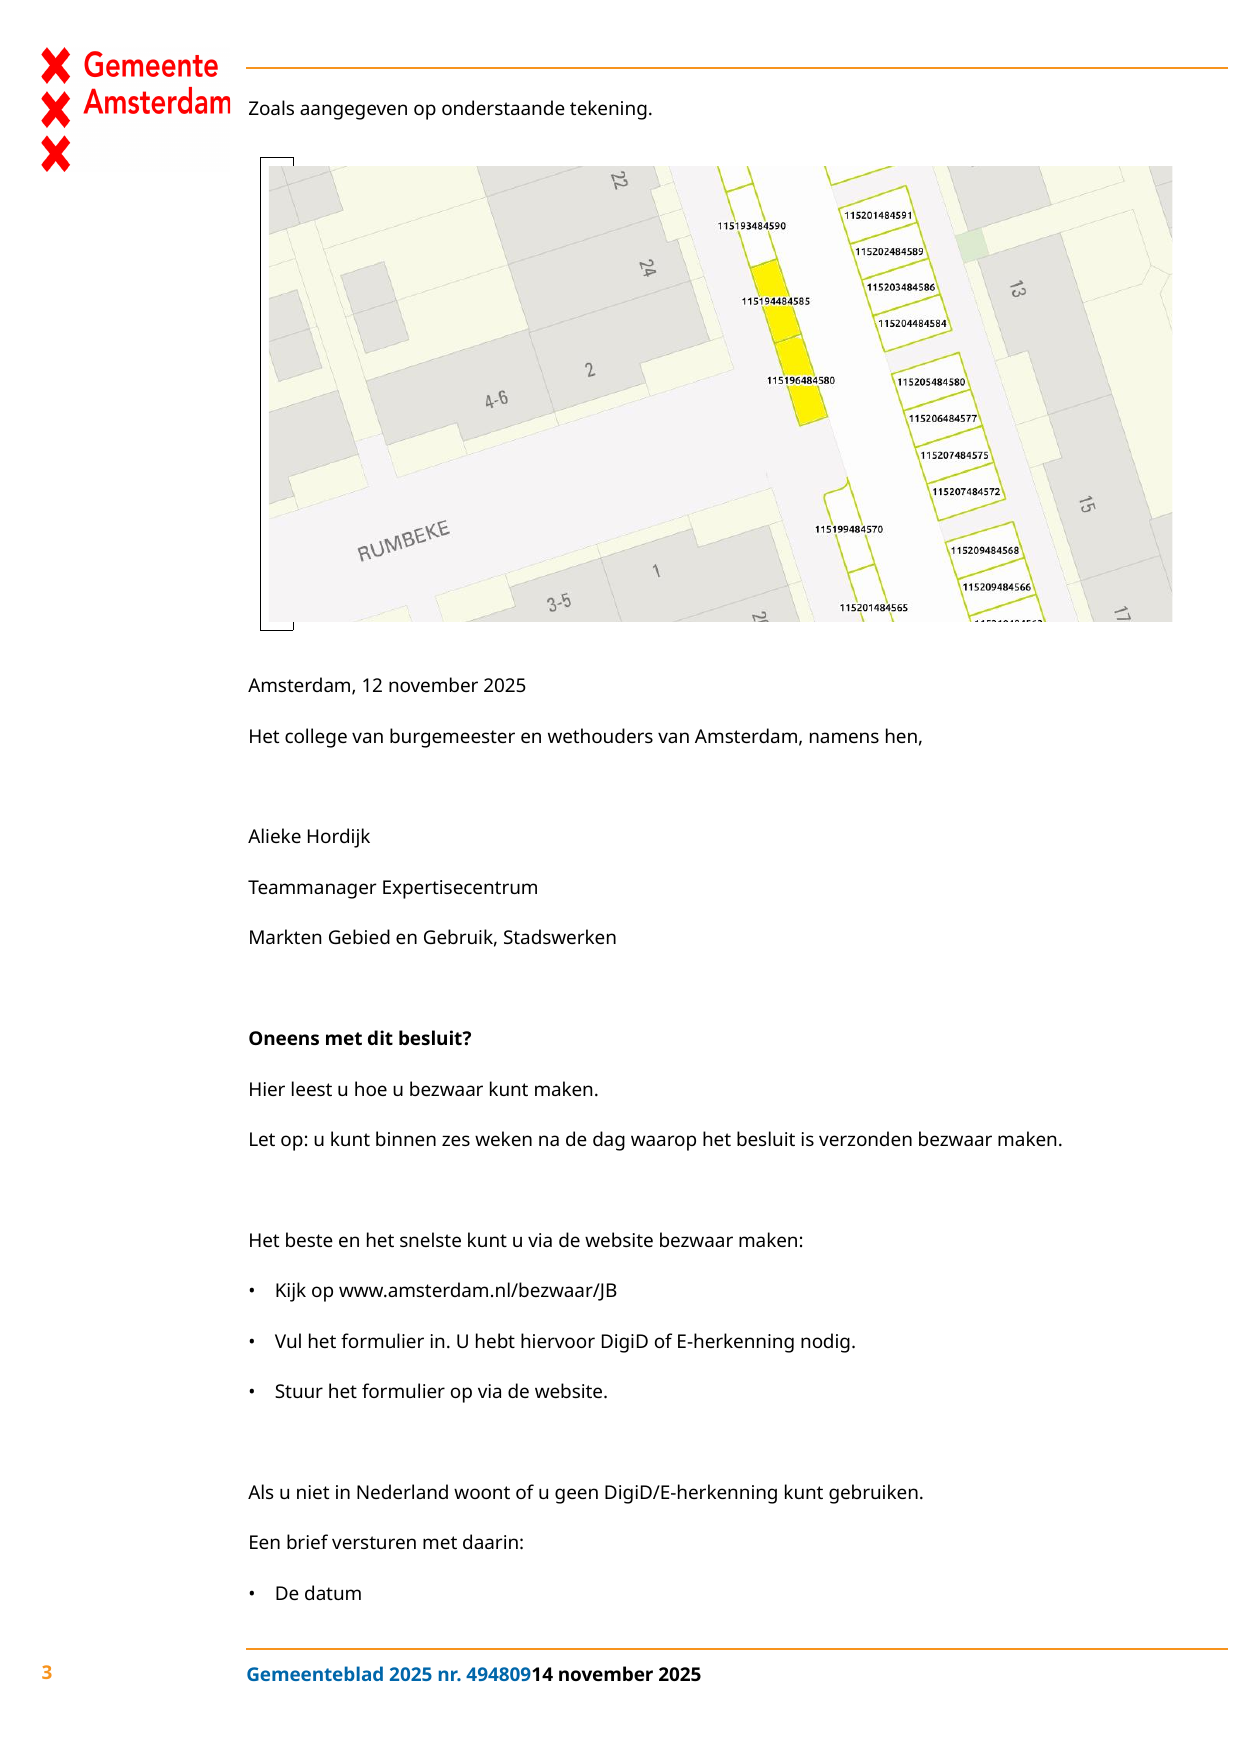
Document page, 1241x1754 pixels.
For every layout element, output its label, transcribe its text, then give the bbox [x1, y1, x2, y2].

text Teammanager Expertisecentrum [248, 874, 1152, 900]
text Amsterdam, 12 november 2025 [248, 672, 1152, 698]
text Het college van burgemeester en wethouders van Amsterdam, namens hen, [248, 723, 1152, 748]
text Let op: u kunt binnen zes weken na de dag waarop het besluit is verzonden bezwaar maken. [248, 1126, 1152, 1152]
text Markten Gebied en Gebruik, Stadswerken [248, 924, 1152, 950]
text Zoals aangegeven op onderstaande tekening. [248, 95, 1152, 121]
text Het beste en het snelste kunt u via de website bezwaar maken: [248, 1227, 1152, 1253]
text • Stuur het formulier op via de website. [248, 1378, 1152, 1404]
text Als u niet in Nederland woont of u geen DigiD/E-herkenning kunt gebruiken. [248, 1479, 1152, 1505]
text Een brief versturen met daarin: [248, 1529, 1152, 1555]
text Oneens met dit besluit? [248, 1025, 1152, 1051]
text • Kijk op www.amsterdam.nl/bezwaar/JB [248, 1277, 1152, 1303]
text Hier leest u hoe u bezwaar kunt maken. [248, 1076, 1152, 1101]
text • De datum [248, 1580, 1152, 1606]
picture [268, 166, 1173, 622]
picture [41, 47, 231, 172]
text Alieke Hordijk [248, 824, 1152, 849]
text • Vul het formulier in. U hebt hiervoor DigiD of E-herkenning nodig. [248, 1328, 1152, 1353]
